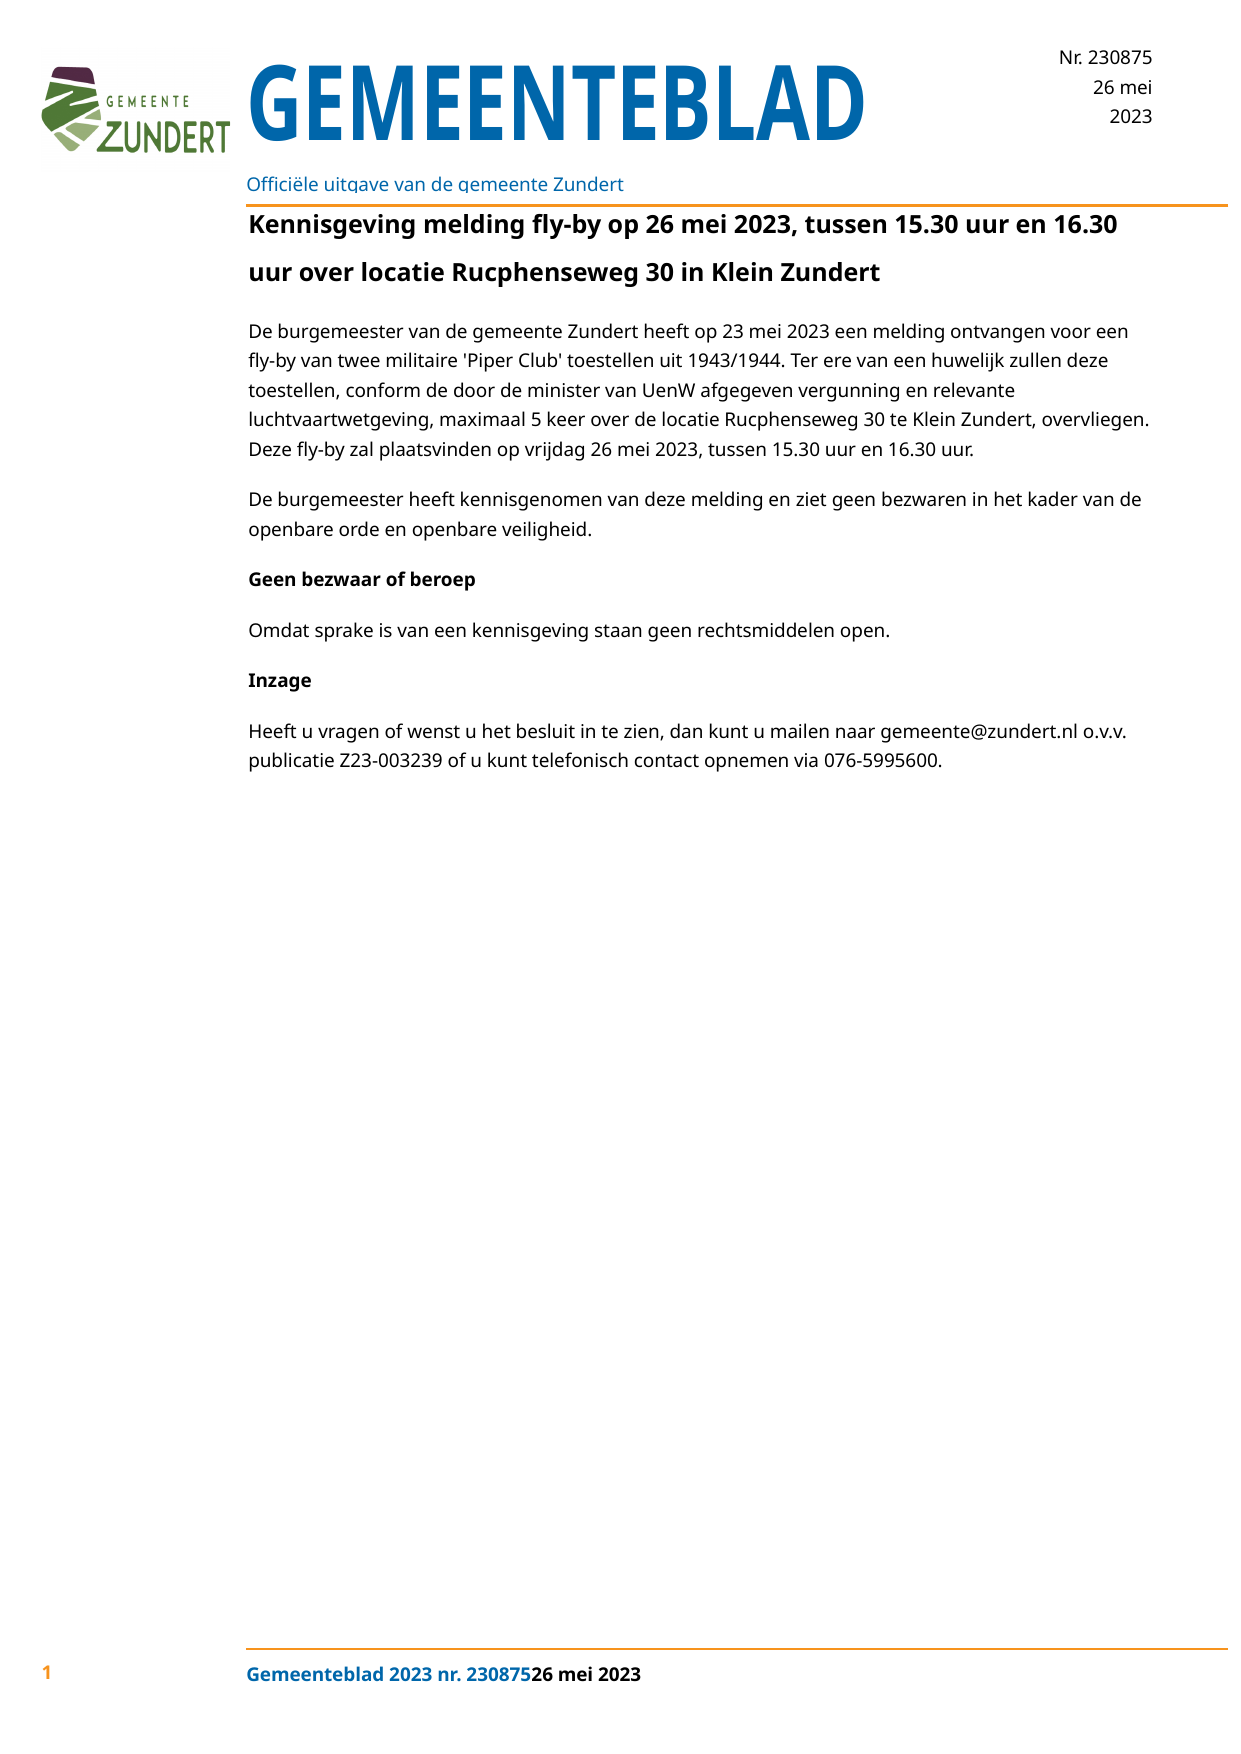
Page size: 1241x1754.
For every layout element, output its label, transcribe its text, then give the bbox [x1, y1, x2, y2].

text Omdat sprake is van een kennisgeving staan geen rechtsmiddelen open. [248, 617, 1152, 643]
text De burgemeester heeft kennisgenomen van deze melding en ziet geen bezwaren in het kader van de openbare orde en openbare veiligheid. [248, 487, 1152, 542]
text Geen bezwaar of beroep [248, 567, 1152, 592]
text Heeft u vragen of wenst u het besluit in te zien, dan kunt u mailen naar gemeente@zundert.nl o.v.v. publicatie Z23-003239 of u kunt telefonisch contact opnemen via 076-5995600. [248, 718, 1152, 773]
text Kennisgeving melding fly-by op 26 mei 2023, tussen 15.30 uur en 16.30 uur over locatie Rucphenseweg 30 in Klein Zundert [248, 207, 1152, 288]
text De burgemeester van de gemeente Zundert heeft op 23 mei 2023 een melding ontvangen voor een fly-by van twee militaire 'Piper Club' toestellen uit 1943/1944. Ter ere van een huwelijk zullen deze toestellen, conform de door de minister van UenW afgegeven vergunning en relevante luchtvaartwetgeving, maximaal 5 keer over de locatie Rucphenseweg 30 te Klein Zundert, overvliegen. Deze fly-by zal plaatsvinden op vrijdag 26 mei 2023, tussen 15.30 uur en 16.30 uur. [248, 318, 1152, 462]
picture [41, 47, 231, 172]
text Inzage [248, 667, 1152, 693]
